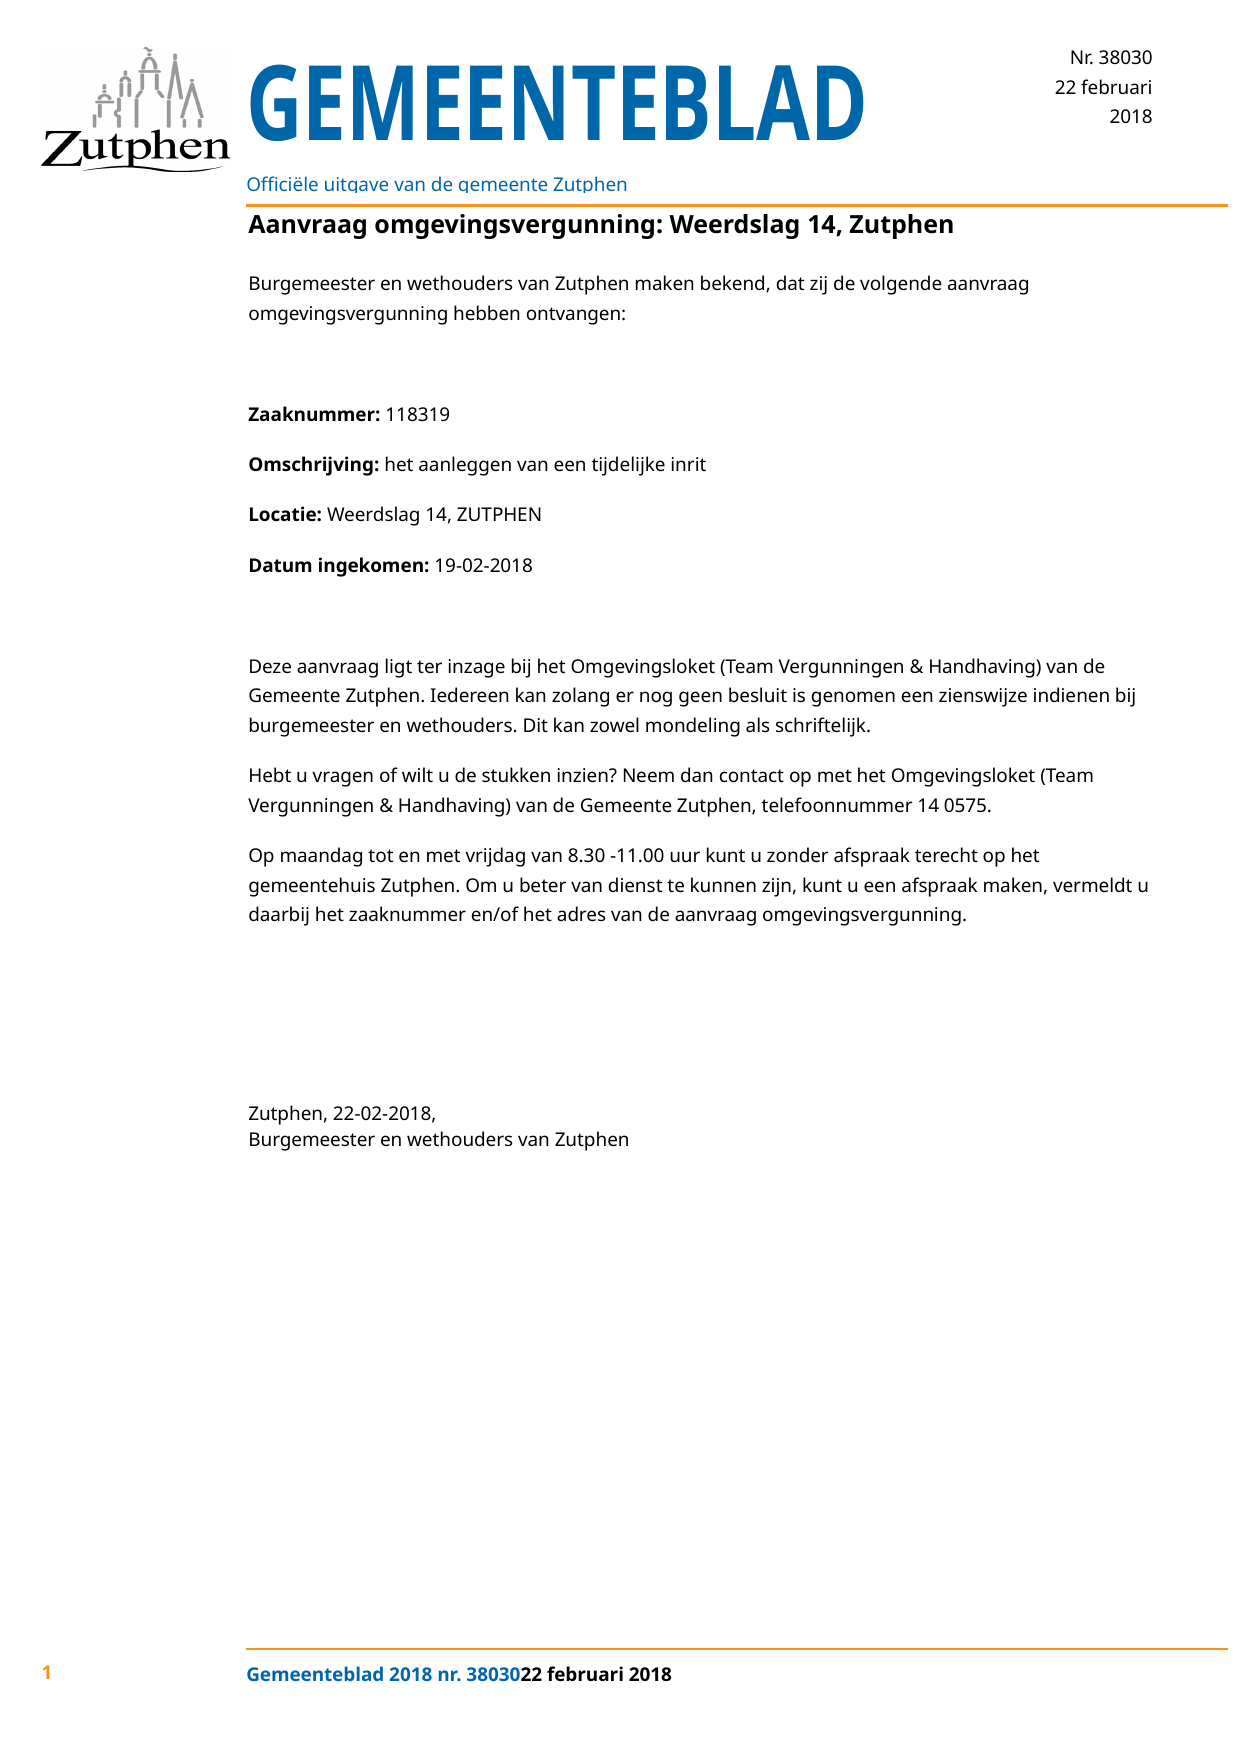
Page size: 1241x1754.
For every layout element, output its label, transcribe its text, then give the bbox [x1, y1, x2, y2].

text Aanvraag omgevingsvergunning: Weerdslag 14, Zutphen [248, 207, 1152, 241]
text Burgemeester en wethouders van Zutphen [248, 1126, 1152, 1152]
text Op maandag tot en met vrijdag van 8.30 -11.00 uur kunt u zonder afspraak terecht op het gemeentehuis Zutphen. Om u beter van dienst te kunnen zijn, kunt u een afspraak maken, vermeldt u daarbij het zaaknummer en/of het adres van de aanvraag omgevingsvergunning. [248, 842, 1152, 927]
text Burgemeester en wethouders van Zutphen maken bekend, dat zij de volgende aanvraag omgevingsvergunning hebben ontvangen: [248, 270, 1152, 326]
text Locatie: Weerdslag 14, ZUTPHEN [248, 502, 1152, 527]
text Omschrijving: het aanleggen van een tijdelijke inrit [248, 451, 1152, 477]
text Deze aanvraag ligt ter inzage bij het Omgevingsloket (Team Vergunningen & Handhaving) van de Gemeente Zutphen. Iedereen kan zolang er nog geen besluit is genomen een zienswijze indienen bij burgemeester en wethouders. Dit kan zowel mondeling als schriftelijk. [248, 653, 1152, 738]
text Zutphen, 22-02-2018, [248, 1101, 1152, 1126]
text Zaaknummer: 118319 [248, 401, 1152, 426]
picture [41, 47, 231, 172]
text Datum ingekomen: 19-02-2018 [248, 552, 1152, 578]
text Hebt u vragen of wilt u de stukken inzien? Neem dan contact op met het Omgevingsloket (Team Vergunningen & Handhaving) van de Gemeente Zutphen, telefoonnummer 14 0575. [248, 762, 1152, 818]
